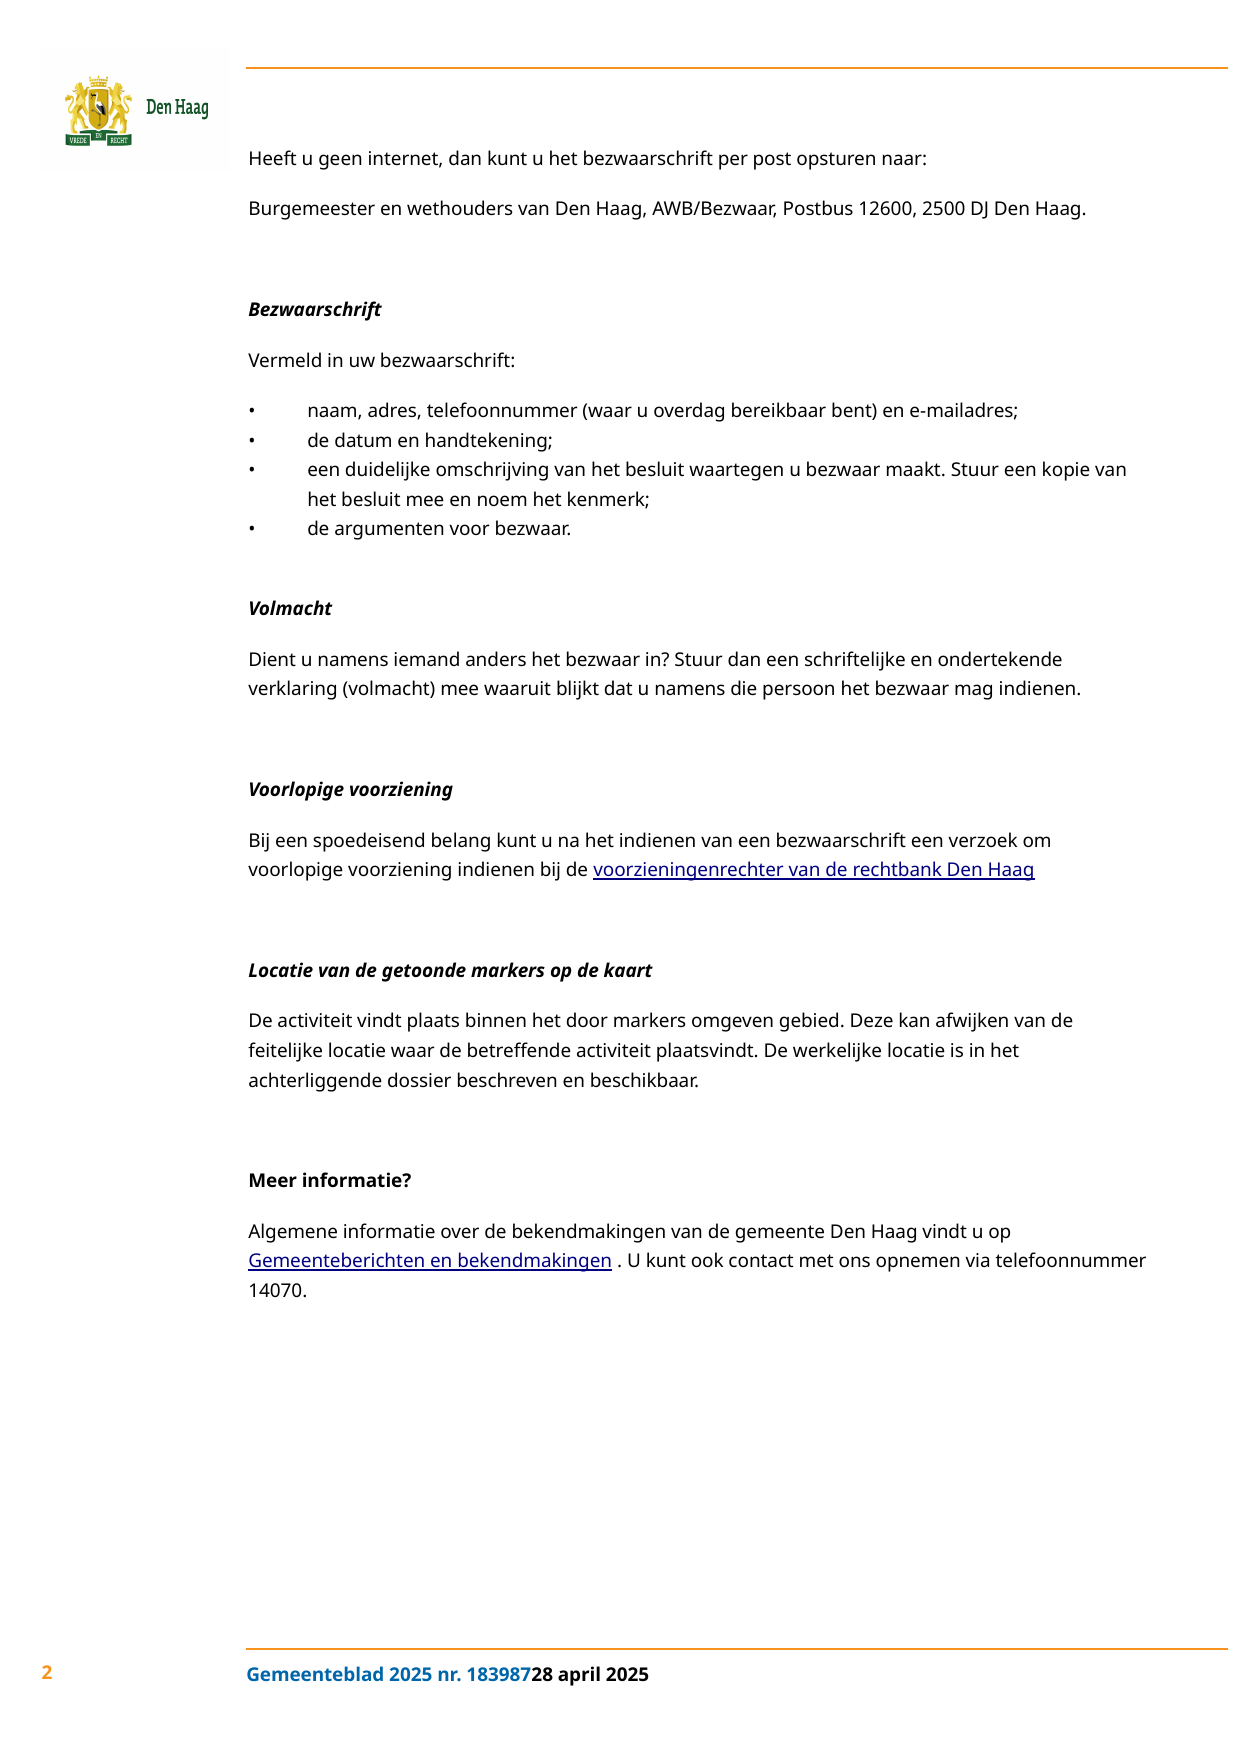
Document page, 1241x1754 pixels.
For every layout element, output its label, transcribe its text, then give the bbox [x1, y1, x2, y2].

list de datum en handtekening; [248, 427, 1152, 453]
text De activiteit vindt plaats binnen het door markers omgeven gebied. Deze kan afwijken van de feitelijke locatie waar de betreffende activiteit plaatsvindt. De werkelijke locatie is in het achterliggende dossier beschreven en beschikbaar. [248, 1008, 1152, 1093]
text Voorlopige voorziening [248, 776, 1152, 802]
text Algemene informatie over de bekendmakingen van de gemeente Den Haag vindt u op Gemeenteberichten en bekendmakingen . U kunt ook contact met ons opnemen via telefoonnummer 14070. [248, 1218, 1152, 1303]
text Locatie van de getoonde markers op de kaart [248, 957, 1152, 983]
picture [41, 47, 231, 172]
text Bezwaarschrift [248, 296, 1152, 322]
text Dient u namens iemand anders het bezwaar in? Stuur dan een schriftelijke en ondertekende verklaring (volmacht) mee waaruit blijkt dat u namens die persoon het bezwaar mag indienen. [248, 646, 1152, 701]
list de argumenten voor bezwaar. [248, 516, 1152, 541]
text Vermeld in uw bezwaarschrift: [248, 347, 1152, 373]
text Heeft u geen internet, dan kunt u het bezwaarschrift per post opsturen naar: [248, 145, 1152, 171]
list een duidelijke omschrijving van het besluit waartegen u bezwaar maakt. Stuur een kopie van het besluit mee en noem het kenmerk; [248, 456, 1152, 512]
list naam, adres, telefoonnummer (waar u overdag bereikbaar bent) en e-mailadres; [248, 397, 1152, 423]
text Burgemeester en wethouders van Den Haag, AWB/Bezwaar, Postbus 12600, 2500 DJ Den Haag. [248, 196, 1152, 221]
text Volmacht [248, 596, 1152, 621]
text Bij een spoedeisend belang kunt u na het indienen van een bezwaarschrift een verzoek om voorlopige voorziening indienen bij de voorzieningenrechter van de rechtbank Den Haag [248, 827, 1152, 882]
text Meer informatie? [248, 1168, 1152, 1193]
